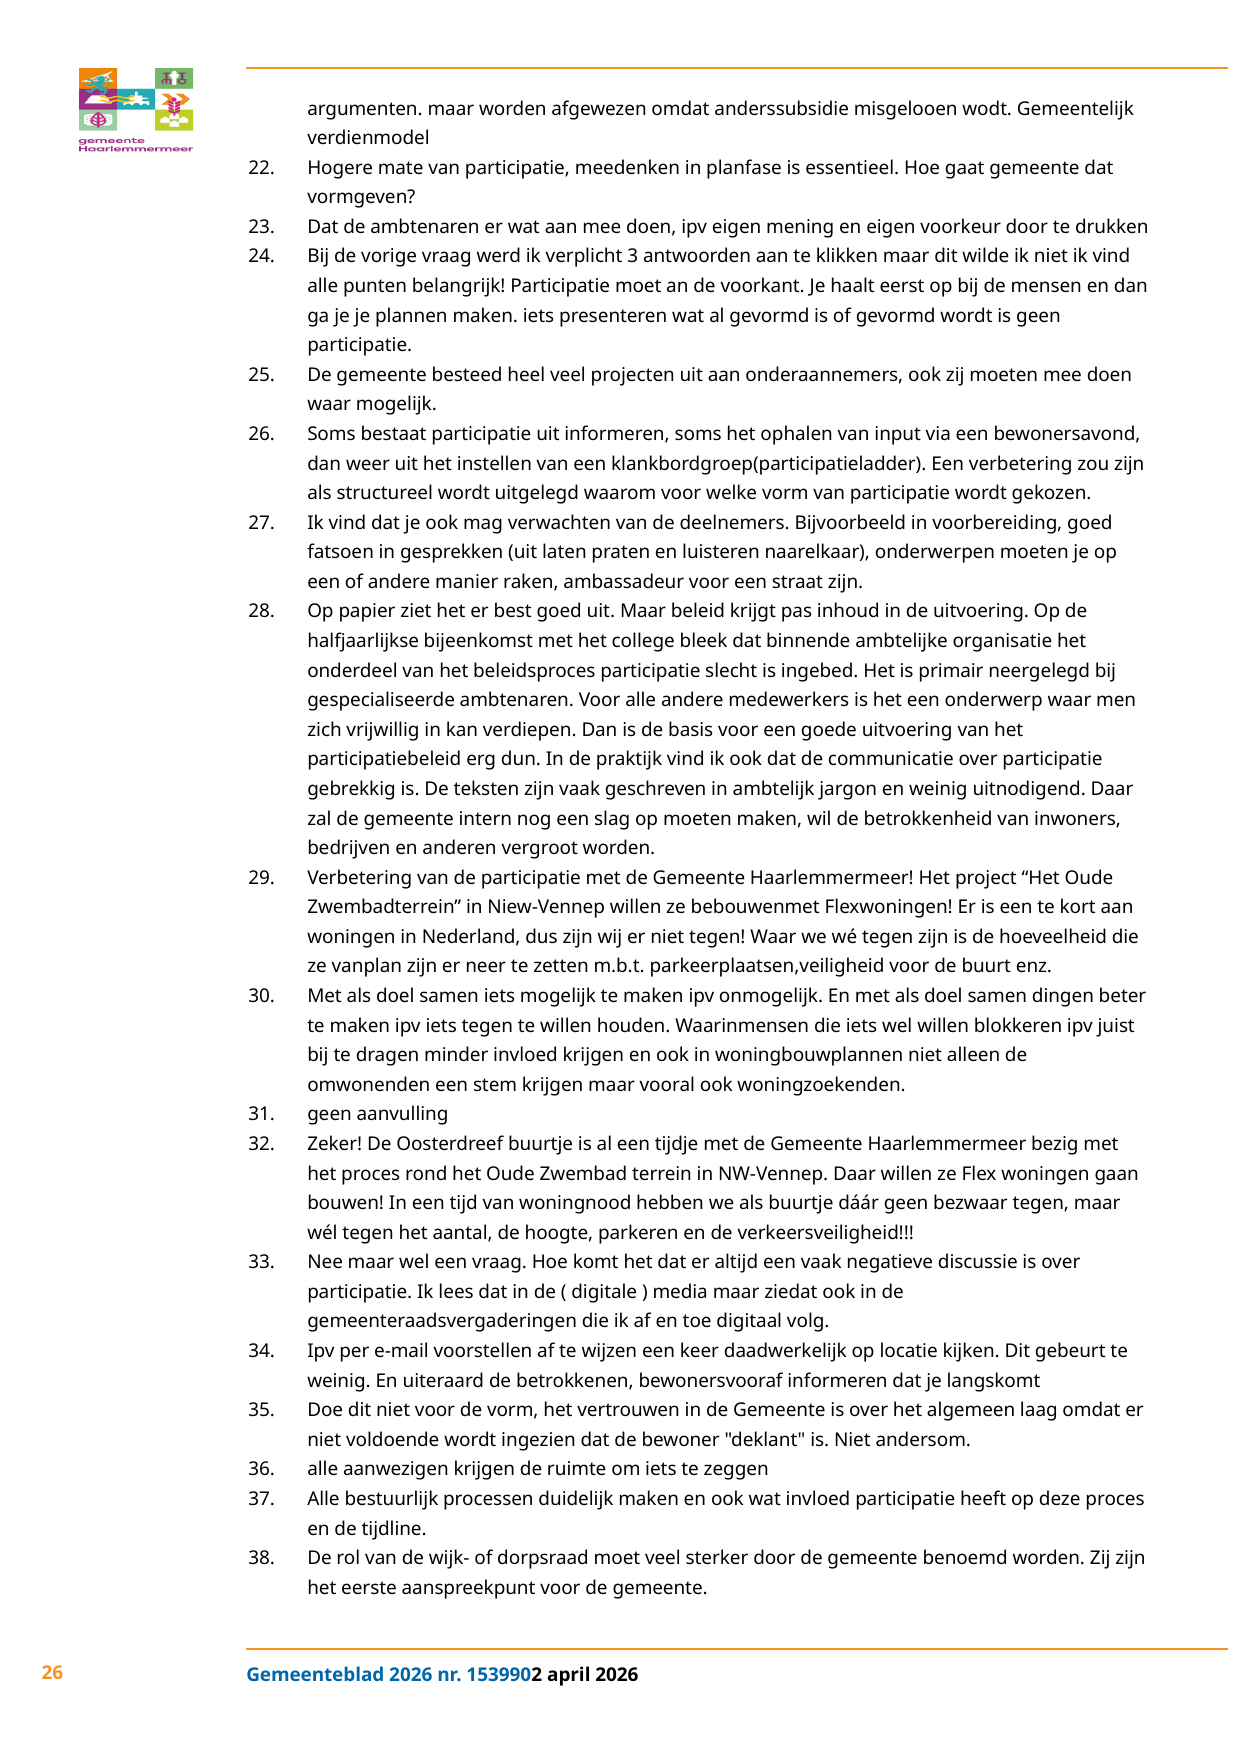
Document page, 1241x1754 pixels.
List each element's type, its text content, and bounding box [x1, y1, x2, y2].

list Dat de ambtenaren er wat aan mee doen, ipv eigen mening en eigen voorkeur door te drukken [248, 213, 1152, 239]
list De gemeente besteed heel veel projecten uit aan onderaannemers, ook zij moeten mee doen waar mogelijk. [248, 361, 1152, 416]
list argumenten. maar worden afgewezen omdat anderssubsidie misgelooen wodt. Gemeentelijk verdienmodel [248, 95, 1152, 150]
list Zeker! De Oosterdreef buurtje is al een tijdje met de Gemeente Haarlemmermeer bezig met het proces rond het Oude Zwembad terrein in NW-Vennep. Daar willen ze Flex woningen gaan bouwen! In een tijd van woningnood hebben we als buurtje dáár geen bezwaar tegen, maar wél tegen het aantal, de hoogte, parkeren en de verkeersveiligheid!!! [248, 1130, 1152, 1245]
list Ipv per e-mail voorstellen af te wijzen een keer daadwerkelijk op locatie kijken. Dit gebeurt te weinig. En uiteraard de betrokkenen, bewonersvooraf informeren dat je langskomt [248, 1337, 1152, 1393]
list Ik vind dat je ook mag verwachten van de deelnemers. Bijvoorbeeld in voorbereiding, goed fatsoen in gesprekken (uit laten praten en luisteren naarelkaar), onderwerpen moeten je op een of andere manier raken, ambassadeur voor een straat zijn. [248, 509, 1152, 594]
list Verbetering van de participatie met de Gemeente Haarlemmermeer! Het project “Het Oude Zwembadterrein” in Niew-Vennep willen ze bebouwenmet Flexwoningen! Er is een te kort aan woningen in Nederland, dus zijn wij er niet tegen! Waar we wé tegen zijn is de hoeveelheid die ze vanplan zijn er neer te zetten m.b.t. parkeerplaatsen,veiligheid voor de buurt enz. [248, 864, 1152, 978]
list Bij de vorige vraag werd ik verplicht 3 antwoorden aan te klikken maar dit wilde ik niet ik vind alle punten belangrijk! Participatie moet an de voorkant. Je haalt eerst op bij de mensen en dan ga je je plannen maken. iets presenteren wat al gevormd is of gevormd wordt is geen participatie. [248, 243, 1152, 357]
list geen aanvulling [248, 1101, 1152, 1126]
list alle aanwezigen krijgen de ruimte om iets te zeggen [248, 1456, 1152, 1481]
list Doe dit niet voor de vorm, het vertrouwen in de Gemeente is over het algemeen laag omdat er niet voldoende wordt ingezien dat de bewoner "deklant" is. Niet andersom. [248, 1396, 1152, 1452]
list Soms bestaat participatie uit informeren, soms het ophalen van input via een bewonersavond, dan weer uit het instellen van een klankbordgroep(participatieladder). Een verbetering zou zijn als structureel wordt uitgelegd waarom voor welke vorm van participatie wordt gekozen. [248, 420, 1152, 505]
list Met als doel samen iets mogelijk te maken ipv onmogelijk. En met als doel samen dingen beter te maken ipv iets tegen te willen houden. Waarinmensen die iets wel willen blokkeren ipv juist bij te dragen minder invloed krijgen en ook in woningbouwplannen niet alleen de omwonenden een stem krijgen maar vooral ook woningzoekenden. [248, 982, 1152, 1097]
list Op papier ziet het er best goed uit. Maar beleid krijgt pas inhoud in de uitvoering. Op de halfjaarlijkse bijeenkomst met het college bleek dat binnende ambtelijke organisatie het onderdeel van het beleidsproces participatie slecht is ingebed. Het is primair neergelegd bij gespecialiseerde ambtenaren. Voor alle andere medewerkers is het een onderwerp waar men zich vrijwillig in kan verdiepen. Dan is de basis voor een goede uitvoering van het participatiebeleid erg dun. In de praktijk vind ik ook dat de communicatie over participatie gebrekkig is. De teksten zijn vaak geschreven in ambtelijk jargon en weinig uitnodigend. Daar zal de gemeente intern nog een slag op moeten maken, wil de betrokkenheid van inwoners, bedrijven en anderen vergroot worden. [248, 598, 1152, 860]
list Nee maar wel een vraag. Hoe komt het dat er altijd een vaak negatieve discussie is over participatie. Ik lees dat in de ( digitale ) media maar ziedat ook in de gemeenteraadsvergaderingen die ik af en toe digitaal volg. [248, 1248, 1152, 1333]
list De rol van de wijk- of dorpsraad moet veel sterker door de gemeente benoemd worden. Zij zijn het eerste aanspreekpunt voor de gemeente. [248, 1544, 1152, 1600]
picture [41, 47, 231, 172]
list Hogere mate van participatie, meedenken in planfase is essentieel. Hoe gaat gemeente dat vormgeven? [248, 154, 1152, 209]
list Alle bestuurlijk processen duidelijk maken en ook wat invloed participatie heeft op deze proces en de tijdline. [248, 1485, 1152, 1541]
